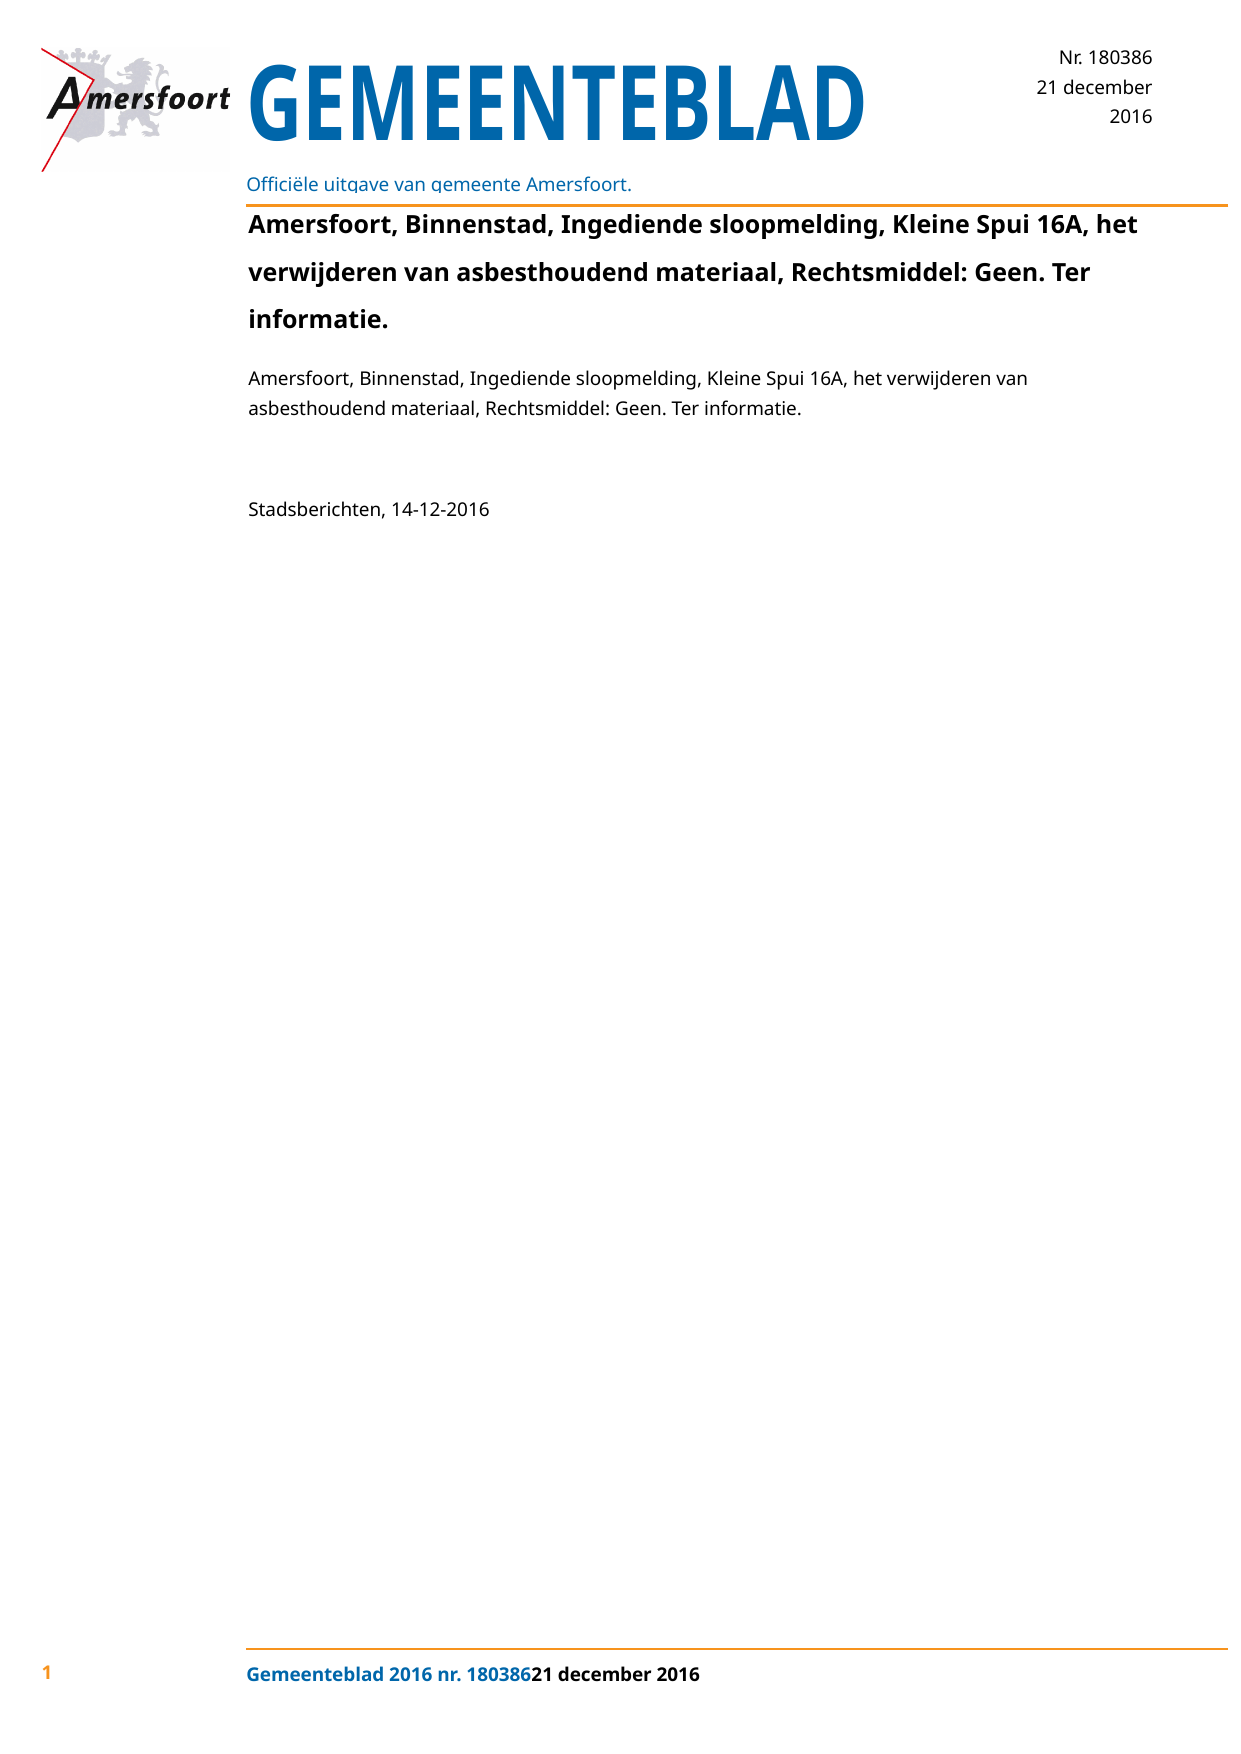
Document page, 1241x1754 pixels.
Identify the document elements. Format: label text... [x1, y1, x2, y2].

text Stadsberichten, 14-12-2016 [248, 496, 1152, 522]
text Amersfoort, Binnenstad, Ingediende sloopmelding, Kleine Spui 16A, het verwijderen van asbesthoudend materiaal, Rechtsmiddel: Geen. Ter informatie. [248, 366, 1152, 421]
picture [41, 47, 231, 172]
text Amersfoort, Binnenstad, Ingediende sloopmelding, Kleine Spui 16A, het verwijderen van asbesthoudend materiaal, Rechtsmiddel: Geen. Ter informatie. [248, 207, 1152, 336]
